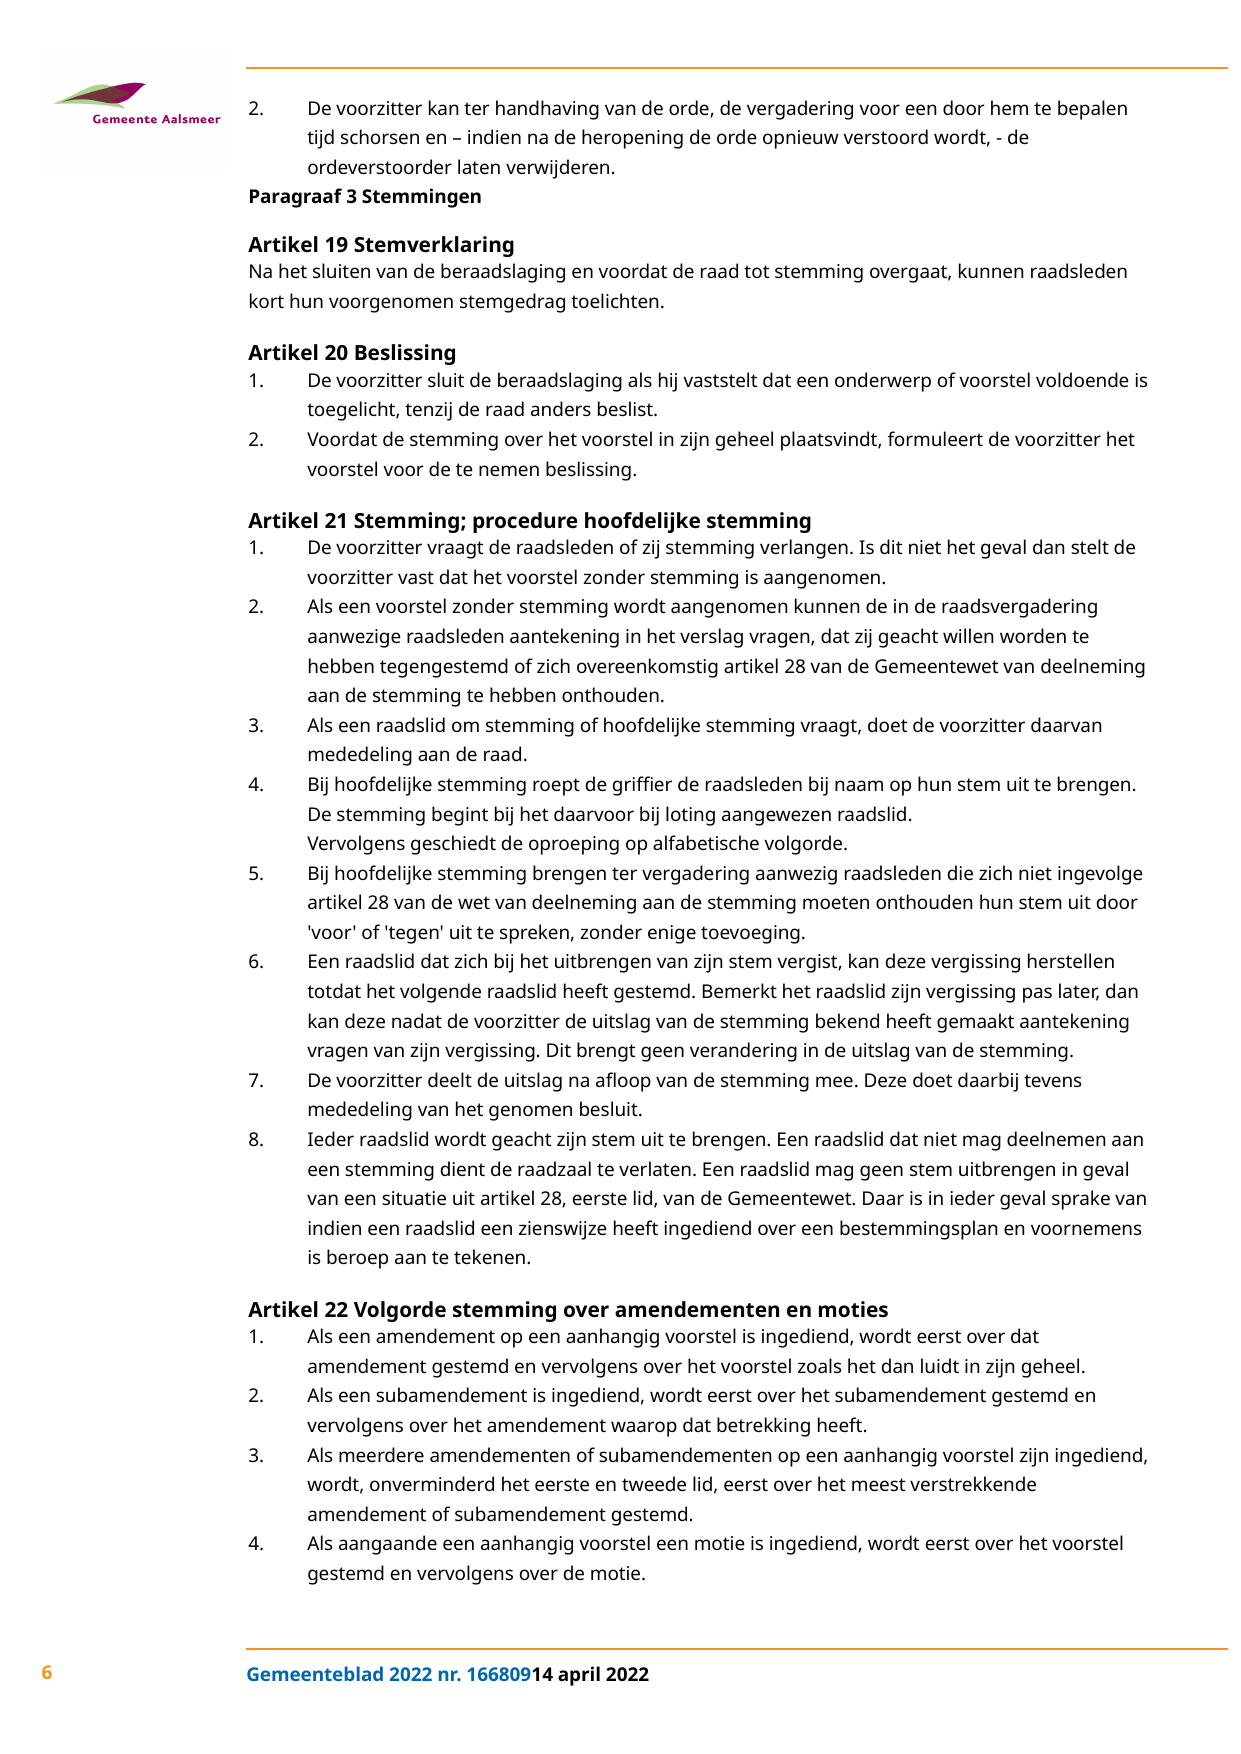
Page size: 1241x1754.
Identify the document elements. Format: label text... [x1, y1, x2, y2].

text Artikel 20 Beslissing [248, 338, 1152, 367]
list Een raadslid dat zich bij het uitbrengen van zijn stem vergist, kan deze vergissing herstellen totdat het volgende raadslid heeft gestemd. Bemerkt het raadslid zijn vergissing pas later, dan kan deze nadat de voorzitter de uitslag van de stemming bekend heeft gemaakt aantekening vragen van zijn vergissing. Dit brengt geen verandering in de uitslag van de stemming. [248, 949, 1152, 1063]
list De voorzitter kan ter handhaving van de orde, de vergadering voor een door hem te bepalen tijd schorsen en – indien na de heropening de orde opnieuw verstoord wordt, - de ordeverstoorder laten verwijderen. [248, 95, 1152, 180]
list Als een subamendement is ingediend, wordt eerst over het subamendement gestemd en vervolgens over het amendement waarop dat betrekking heeft. [248, 1383, 1152, 1438]
picture [41, 47, 231, 172]
text Artikel 21 Stemming; procedure hoofdelijke stemming [248, 506, 1152, 534]
text Artikel 19 Stemverklaring [248, 230, 1152, 258]
list Vervolgens geschiedt de oproeping op alfabetische volgorde. [248, 830, 1152, 856]
list Als een voorstel zonder stemming wordt aangenomen kunnen de in de raadsvergadering aanwezige raadsleden aantekening in het verslag vragen, dat zij geacht willen worden te hebben tegengestemd of zich overeenkomstig artikel 28 van de Gemeentewet van deelneming aan de stemming te hebben onthouden. [248, 594, 1152, 708]
list Als meerdere amendementen of subamendementen op een aanhangig voorstel zijn ingediend, wordt, onverminderd het eerste en tweede lid, eerst over het meest verstrekkende amendement of subamendement gestemd. [248, 1442, 1152, 1527]
list Als aangaande een aanhangig voorstel een motie is ingediend, wordt eerst over het voorstel gestemd en vervolgens over de motie. [248, 1531, 1152, 1586]
list Ieder raadslid wordt geacht zijn stem uit te brengen. Een raadslid dat niet mag deelnemen aan een stemming dient de raadzaal te verlaten. Een raadslid mag geen stem uitbrengen in geval van een situatie uit artikel 28, eerste lid, van de Gemeentewet. Daar is in ieder geval sprake van indien een raadslid een zienswijze heeft ingediend over een bestemmingsplan en voornemens is beroep aan te tekenen. [248, 1126, 1152, 1270]
list De voorzitter sluit de beraadslaging als hij vaststelt dat een onderwerp of voorstel voldoende is toegelicht, tenzij de raad anders beslist. [248, 367, 1152, 422]
list Als een amendement op een aanhangig voorstel is ingediend, wordt eerst over dat amendement gestemd en vervolgens over het voorstel zoals het dan luidt in zijn geheel. [248, 1323, 1152, 1379]
text Paragraaf 3 Stemmingen [248, 183, 1152, 209]
list Bij hoofdelijke stemming brengen ter vergadering aanwezig raadsleden die zich niet ingevolge artikel 28 van de wet van deelneming aan de stemming moeten onthouden hun stem uit door 'voor' of 'tegen' uit te spreken, zonder enige toevoeging. [248, 860, 1152, 945]
list Als een raadslid om stemming of hoofdelijke stemming vraagt, doet de voorzitter daarvan mededeling aan de raad. [248, 712, 1152, 767]
list Bij hoofdelijke stemming roept de griffier de raadsleden bij naam op hun stem uit te brengen. De stemming begint bij het daarvoor bij loting aangewezen raadslid. [248, 771, 1152, 827]
text Na het sluiten van de beraadslaging en voordat de raad tot stemming overgaat, kunnen raadsleden kort hun voorgenomen stemgedrag toelichten. [248, 258, 1152, 314]
list De voorzitter deelt de uitslag na afloop van de stemming mee. Deze doet daarbij tevens mededeling van het genomen besluit. [248, 1067, 1152, 1122]
list De voorzitter vraagt de raadsleden of zij stemming verlangen. Is dit niet het geval dan stelt de voorzitter vast dat het voorstel zonder stemming is aangenomen. [248, 534, 1152, 590]
list Voordat de stemming over het voorstel in zijn geheel plaatsvindt, formuleert de voorzitter het voorstel voor de te nemen beslissing. [248, 426, 1152, 481]
text Artikel 22 Volgorde stemming over amendementen en moties [248, 1295, 1152, 1323]
